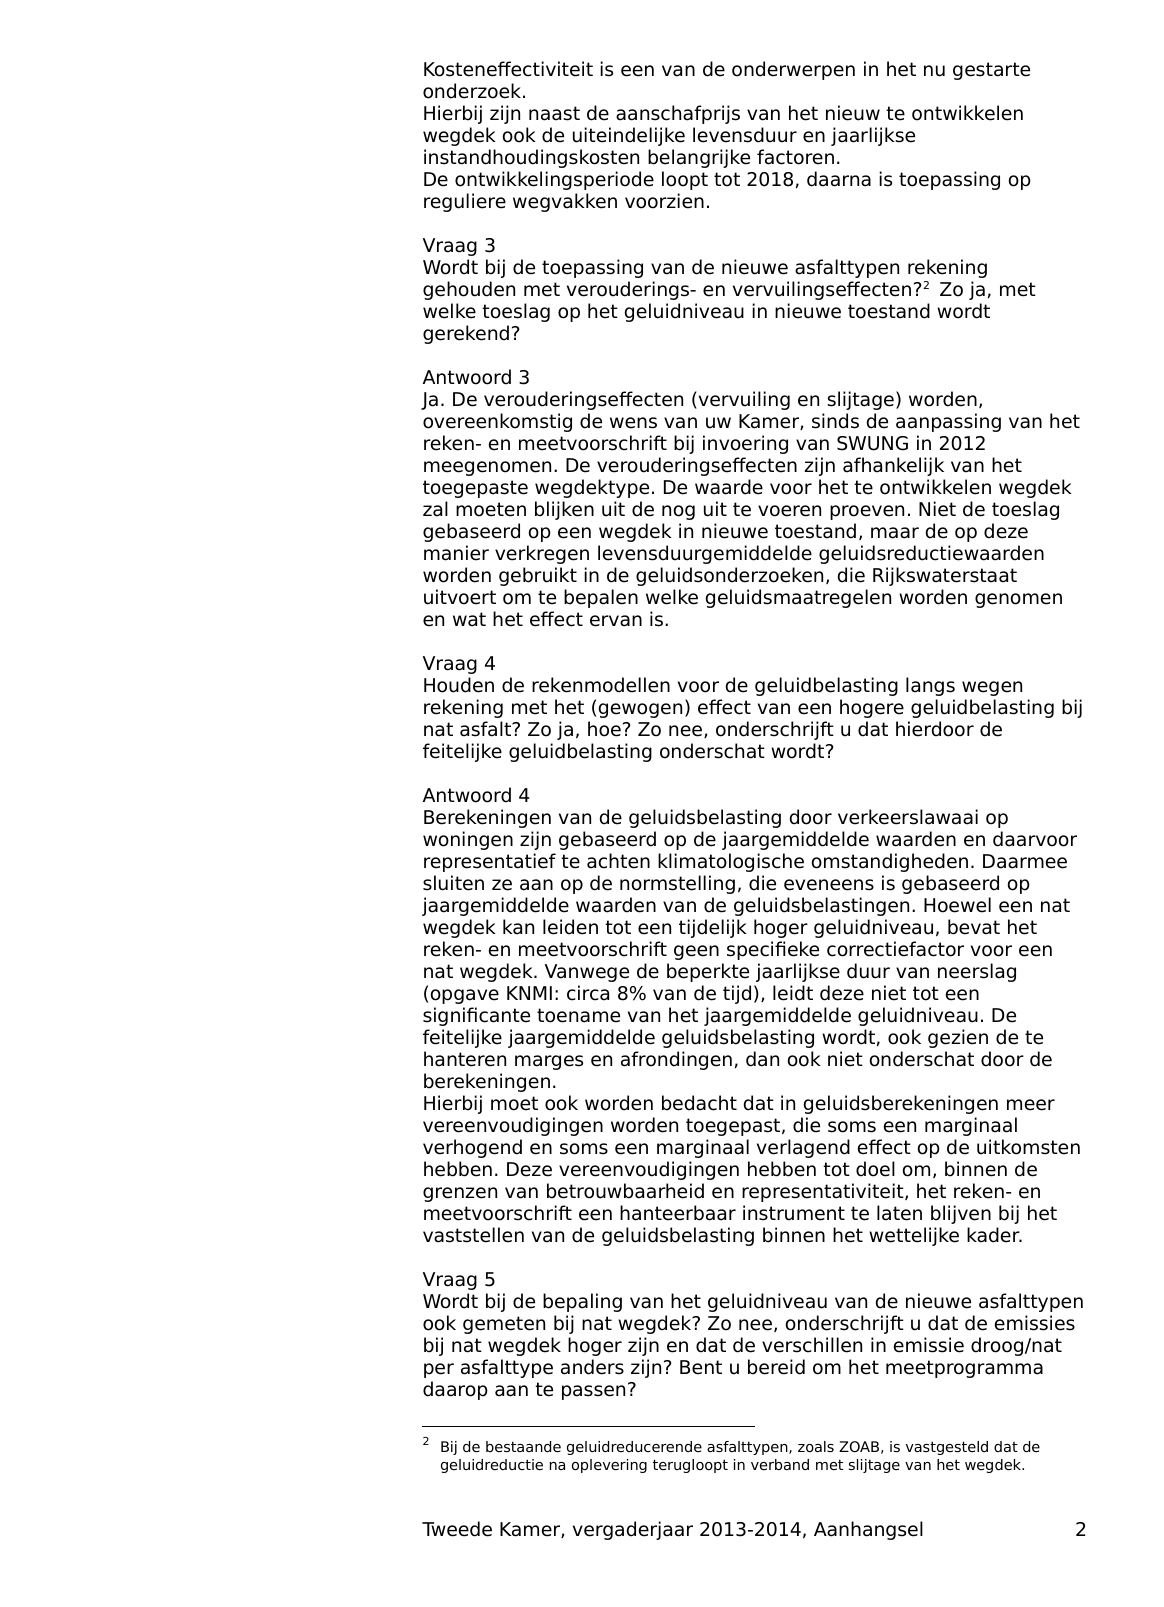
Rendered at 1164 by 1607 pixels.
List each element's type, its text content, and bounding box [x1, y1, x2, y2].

text Vraag 5 [422, 1269, 1087, 1291]
text Hierbij moet ook worden bedacht dat in geluidsberekeningen meer vereenvoudigingen worden toegepast, die soms een marginaal verhogend en soms een marginaal verlagend effect op de uitkomsten hebben. Deze vereenvoudigingen hebben tot doel om, binnen de grenzen van betrouwbaarheid en representativiteit, het reken- en meetvoorschrift een hanteerbaar instrument te laten blijven bij het vaststellen van de geluidsbelasting binnen het wettelijke kader. [422, 1093, 1087, 1247]
text Vraag 4 [422, 653, 1087, 675]
text Kosteneffectiviteit is een van de onderwerpen in het nu gestarte onderzoek. [422, 59, 1087, 103]
text Houden de rekenmodellen voor de geluidbelasting langs wegen rekening met het (gewogen) effect van een hogere geluidbelasting bij nat asfalt? Zo ja, hoe? Zo nee, onderschrijft u dat hierdoor de feitelijke geluidbelasting onderschat wordt? [422, 675, 1087, 763]
text Ja. De verouderingseffecten (vervuiling en slijtage) worden, overeenkomstig de wens van uw Kamer, sinds de aanpassing van het reken- en meetvoorschrift bij invoering van SWUNG in 2012 meegenomen. De verouderingseffecten zijn afhankelijk van het toegepaste wegdektype. De waarde voor het te ontwikkelen wegdek zal moeten blijken uit de nog uit te voeren proeven. Niet de toeslag gebaseerd op een wegdek in nieuwe toestand, maar de op deze manier verkregen levensduurgemiddelde geluidsreductiewaarden worden gebruikt in de geluidsonderzoeken, die Rijkswaterstaat uitvoert om te bepalen welke geluidsmaatregelen worden genomen en wat het effect ervan is. [422, 389, 1087, 631]
text Berekeningen van de geluidsbelasting door verkeerslawaai op woningen zijn gebaseerd op de jaargemiddelde waarden en daarvoor representatief te achten klimatologische omstandigheden. Daarmee sluiten ze aan op de normstelling, die eveneens is gebaseerd op jaargemiddelde waarden van de geluidsbelastingen. Hoewel een nat wegdek kan leiden tot een tijdelijk hoger geluidniveau, bevat het reken- en meetvoorschrift geen specifieke correctiefactor voor een nat wegdek. Vanwege de beperkte jaarlijkse duur van neerslag (opgave KNMI: circa 8% van de tijd), leidt deze niet tot een significante toename van het jaargemiddelde geluidniveau. De feitelijke jaargemiddelde geluidsbelasting wordt, ook gezien de te hanteren marges en afrondingen, dan ook niet onderschat door de berekeningen. [422, 807, 1087, 1093]
text Antwoord 4 [422, 785, 1087, 807]
text Wordt bij de toepassing van de nieuwe asfalttypen rekening gehouden met verouderings- en vervuilingseffecten? Zo ja, met welke toeslag op het geluidniveau in nieuwe toestand wordt gerekend? [422, 257, 1087, 345]
text Bij de bestaande geluidreducerende asfalttypen, zoals ZOAB, is vastgesteld dat de geluidreductie na oplevering terugloopt in verband met slijtage van het wegdek. [422, 1435, 1087, 1474]
text Vraag 3 [422, 235, 1087, 257]
text De ontwikkelingsperiode loopt tot 2018, daarna is toepassing op reguliere wegvakken voorzien. [422, 169, 1087, 213]
text Hierbij zijn naast de aanschafprijs van het nieuw te ontwikkelen wegdek ook de uiteindelijke levensduur en jaarlijkse instandhoudingskosten belangrijke factoren. [422, 103, 1087, 169]
text Antwoord 3 [422, 367, 1087, 389]
text Wordt bij de bepaling van het geluidniveau van de nieuwe asfalttypen ook gemeten bij nat wegdek? Zo nee, onderschrijft u dat de emissies bij nat wegdek hoger zijn en dat de verschillen in emissie droog/nat per asfalttype anders zijn? Bent u bereid om het meetprogramma daarop aan te passen? [422, 1291, 1087, 1401]
